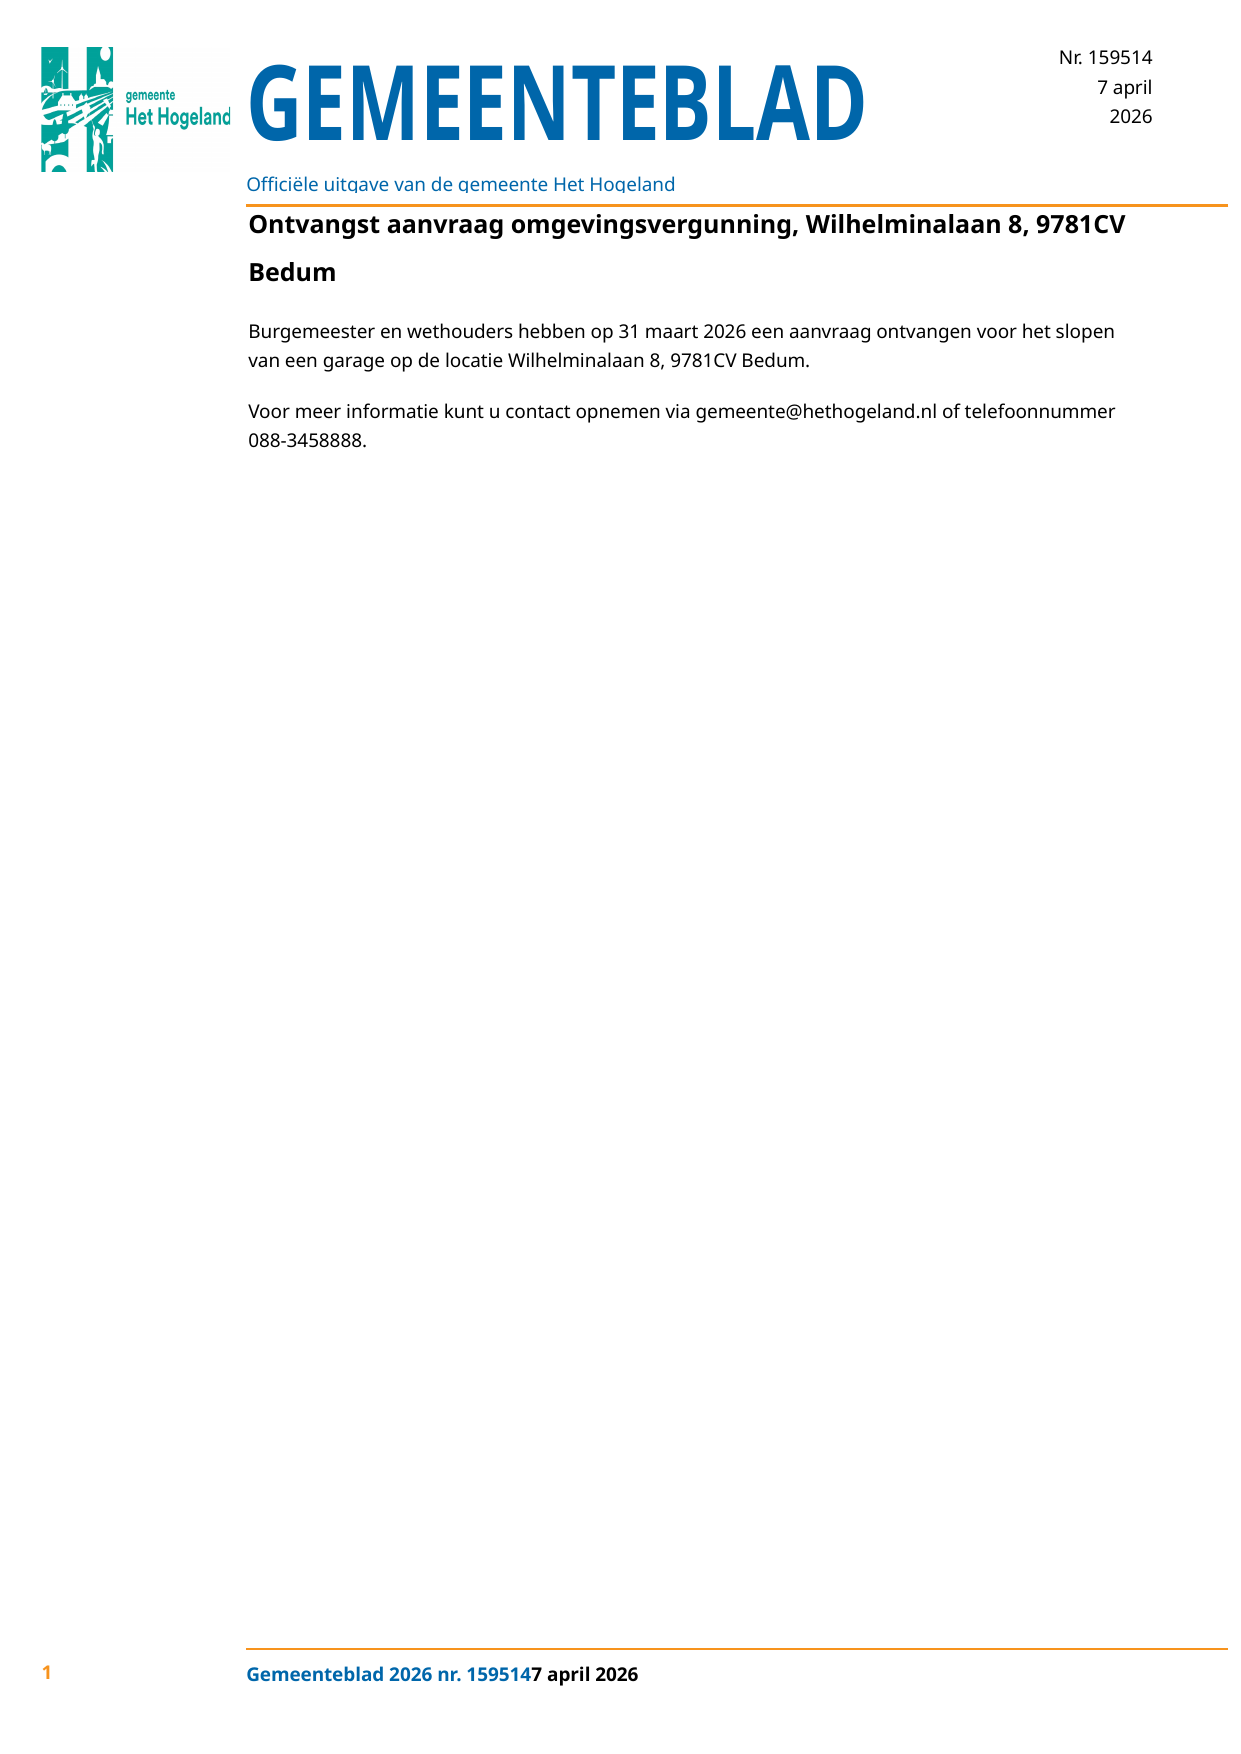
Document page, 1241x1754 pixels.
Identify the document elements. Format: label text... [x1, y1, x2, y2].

text Burgemeester en wethouders hebben op 31 maart 2026 een aanvraag ontvangen voor het slopen van een garage op de locatie Wilhelminalaan 8, 9781CV Bedum. [248, 318, 1152, 373]
text Voor meer informatie kunt u contact opnemen via gemeente@hethogeland.nl of telefoonnummer 088-3458888. [248, 398, 1152, 453]
picture [41, 47, 231, 172]
text Ontvangst aanvraag omgevingsvergunning, Wilhelminalaan 8, 9781CV Bedum [248, 207, 1152, 288]
